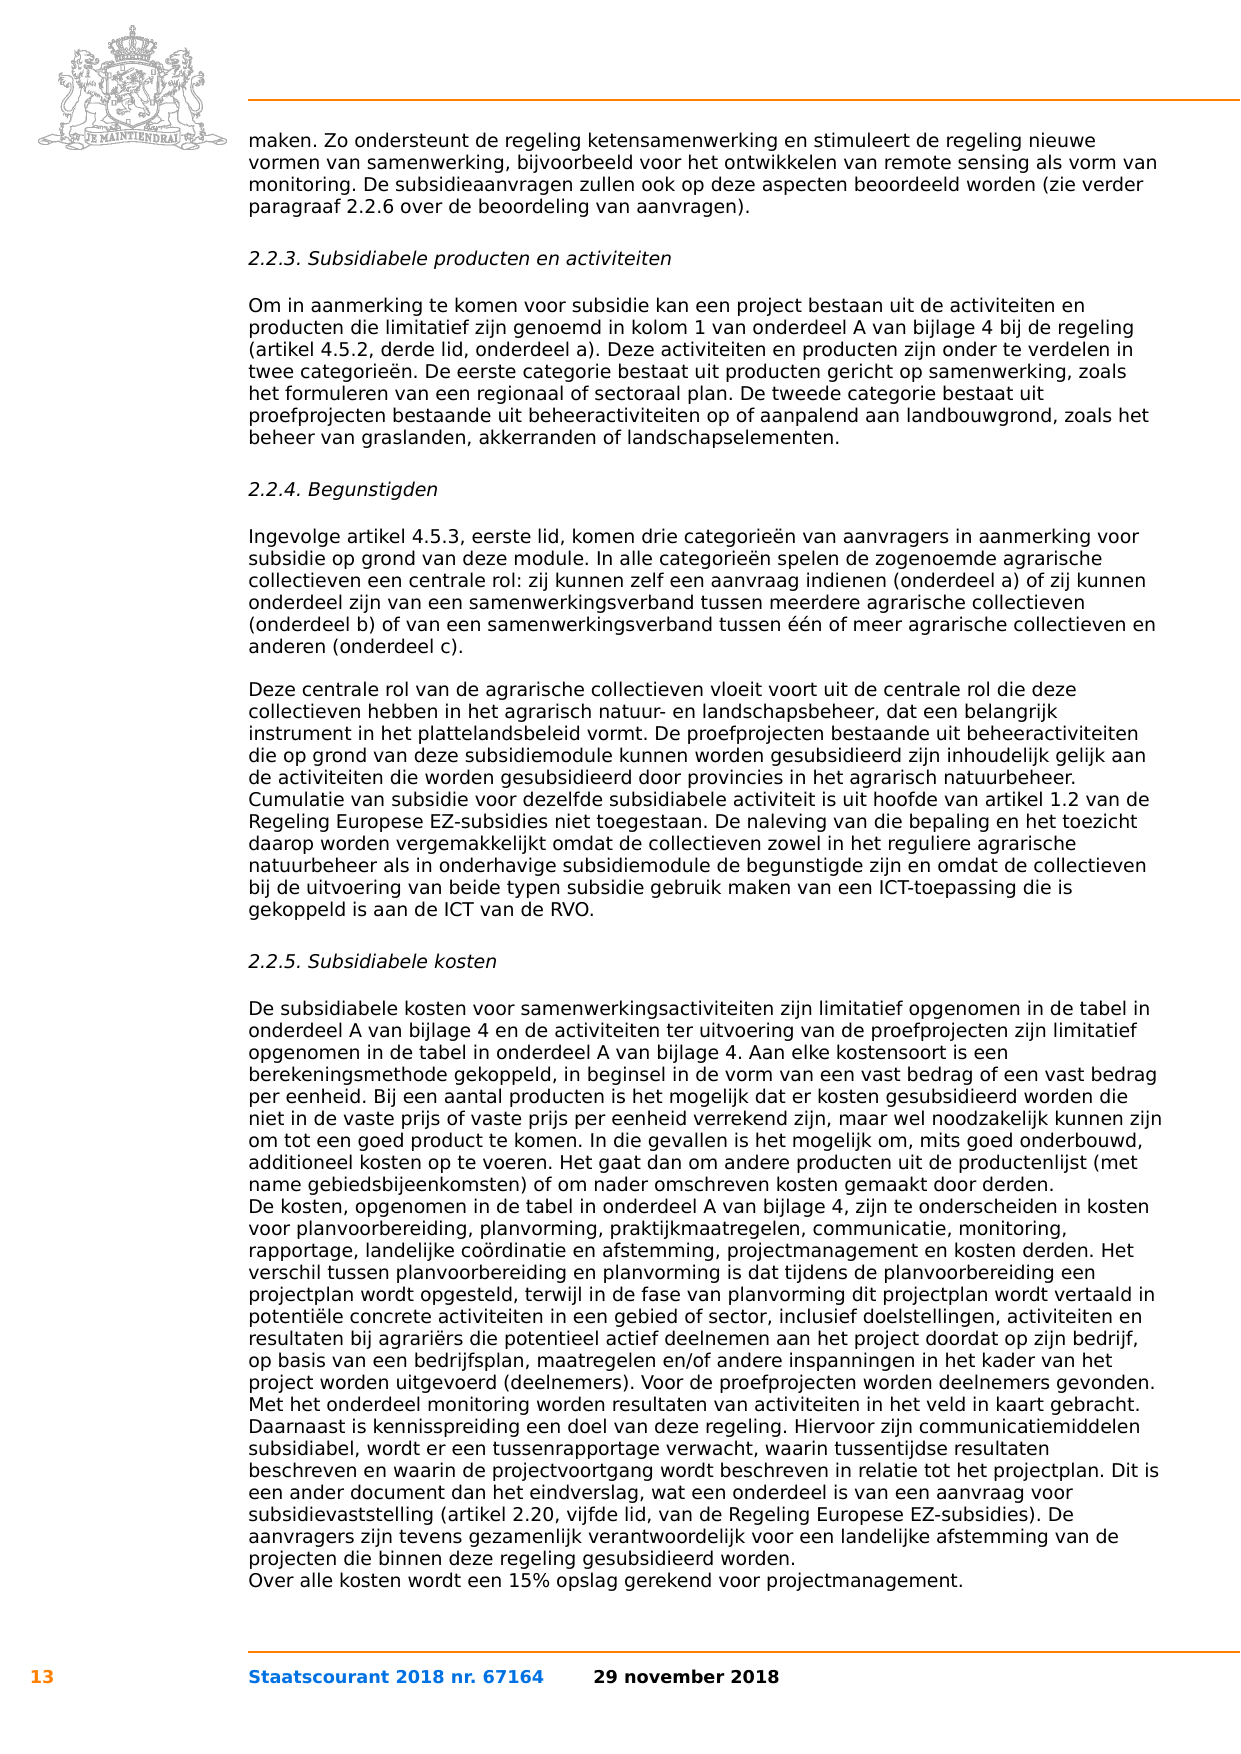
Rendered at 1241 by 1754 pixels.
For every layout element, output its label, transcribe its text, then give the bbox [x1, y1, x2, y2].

text Om in aanmerking te komen voor subsidie kan een project bestaan uit de activiteiten en producten die limitatief zijn genoemd in kolom 1 van onderdeel A van bijlage 4 bij de regeling (artikel 4.5.2, derde lid, onderdeel a). Deze activiteiten en producten zijn onder te verdelen in twee categorieën. De eerste categorie bestaat uit producten gericht op samenwerking, zoals het formuleren van een regionaal of sectoraal plan. De tweede categorie bestaat uit proefprojecten bestaande uit beheeractiviteiten op of aanpalend aan landbouwgrond, zoals het beheer van graslanden, akkerranden of landschapselementen. [248, 295, 1163, 449]
subtitle 2.2.5. Subsidiabele kosten [248, 951, 1163, 973]
text maken. Zo ondersteunt de regeling ketensamenwerking en stimuleert de regeling nieuwe vormen van samenwerking, bijvoorbeeld voor het ontwikkelen van remote sensing als vorm van monitoring. De subsidieaanvragen zullen ook op deze aspecten beoordeeld worden (zie verder paragraaf 2.2.6 over de beoordeling van aanvragen). [248, 130, 1163, 218]
picture [38, 25, 227, 150]
subtitle 2.2.4. Begunstigden [248, 479, 1163, 501]
text De kosten, opgenomen in de tabel in onderdeel A van bijlage 4, zijn te onderscheiden in kosten voor planvoorbereiding, planvorming, praktijkmaatregelen, communicatie, monitoring, rapportage, landelijke coördinatie en afstemming, projectmanagement en kosten derden. Het verschil tussen planvoorbereiding en planvorming is dat tijdens de planvoorbereiding een projectplan wordt opgesteld, terwijl in de fase van planvorming dit projectplan wordt vertaald in potentiële concrete activiteiten in een gebied of sector, inclusief doelstellingen, activiteiten en resultaten bij agrariërs die potentieel actief deelnemen aan het project doordat op zijn bedrijf, op basis van een bedrijfsplan, maatregelen en/of andere inspanningen in het kader van het project worden uitgevoerd (deelnemers). Voor de proefprojecten worden deelnemers gevonden. Met het onderdeel monitoring worden resultaten van activiteiten in het veld in kaart gebracht. Daarnaast is kennisspreiding een doel van deze regeling. Hiervoor zijn communicatiemiddelen subsidiabel, wordt er een tussenrapportage verwacht, waarin tussentijdse resultaten beschreven en waarin de projectvoortgang wordt beschreven in relatie tot het projectplan. Dit is een ander document dan het eindverslag, wat een onderdeel is van een aanvraag voor subsidievaststelling (artikel 2.20, vijfde lid, van de Regeling Europese EZ-subsidies). De aanvragers zijn tevens gezamenlijk verantwoordelijk voor een landelijke afstemming van de projecten die binnen deze regeling gesubsidieerd worden. [248, 1196, 1163, 1569]
text Deze centrale rol van de agrarische collectieven vloeit voort uit de centrale rol die deze collectieven hebben in het agrarisch natuur- en landschapsbeheer, dat een belangrijk instrument in het plattelandsbeleid vormt. De proefprojecten bestaande uit beheeractiviteiten die op grond van deze subsidiemodule kunnen worden gesubsidieerd zijn inhoudelijk gelijk aan de activiteiten die worden gesubsidieerd door provincies in het agrarisch natuurbeheer. Cumulatie van subsidie voor dezelfde subsidiabele activiteit is uit hoofde van artikel 1.2 van de Regeling Europese EZ-subsidies niet toegestaan. De naleving van die bepaling en het toezicht daarop worden vergemakkelijkt omdat de collectieven zowel in het reguliere agrarische natuurbeheer als in onderhavige subsidiemodule de begunstigde zijn en omdat de collectieven bij de uitvoering van beide typen subsidie gebruik maken van een ICT-toepassing die is gekoppeld is aan de ICT van de RVO. [248, 679, 1163, 921]
text Ingevolge artikel 4.5.3, eerste lid, komen drie categorieën van aanvragers in aanmerking voor subsidie op grond van deze module. In alle categorieën spelen de zogenoemde agrarische collectieven een centrale rol: zij kunnen zelf een aanvraag indienen (onderdeel a) of zij kunnen onderdeel zijn van een samenwerkingsverband tussen meerdere agrarische collectieven (onderdeel b) of van een samenwerkingsverband tussen één of meer agrarische collectieven en anderen (onderdeel c). [248, 526, 1163, 657]
text Over alle kosten wordt een 15% opslag gerekend voor projectmanagement. [248, 1569, 1163, 1592]
subtitle 2.2.3. Subsidiabele producten en activiteiten [248, 248, 1163, 270]
text De subsidiabele kosten voor samenwerkingsactiviteiten zijn limitatief opgenomen in de tabel in onderdeel A van bijlage 4 en de activiteiten ter uitvoering van de proefprojecten zijn limitatief opgenomen in de tabel in onderdeel A van bijlage 4. Aan elke kostensoort is een berekeningsmethode gekoppeld, in beginsel in de vorm van een vast bedrag of een vast bedrag per eenheid. Bij een aantal producten is het mogelijk dat er kosten gesubsidieerd worden die niet in de vaste prijs of vaste prijs per eenheid verrekend zijn, maar wel noodzakelijk kunnen zijn om tot een goed product te komen. In die gevallen is het mogelijk om, mits goed onderbouwd, additioneel kosten op te voeren. Het gaat dan om andere producten uit de productenlijst (met name gebiedsbijeenkomsten) of om nader omschreven kosten gemaakt door derden. [248, 998, 1163, 1196]
